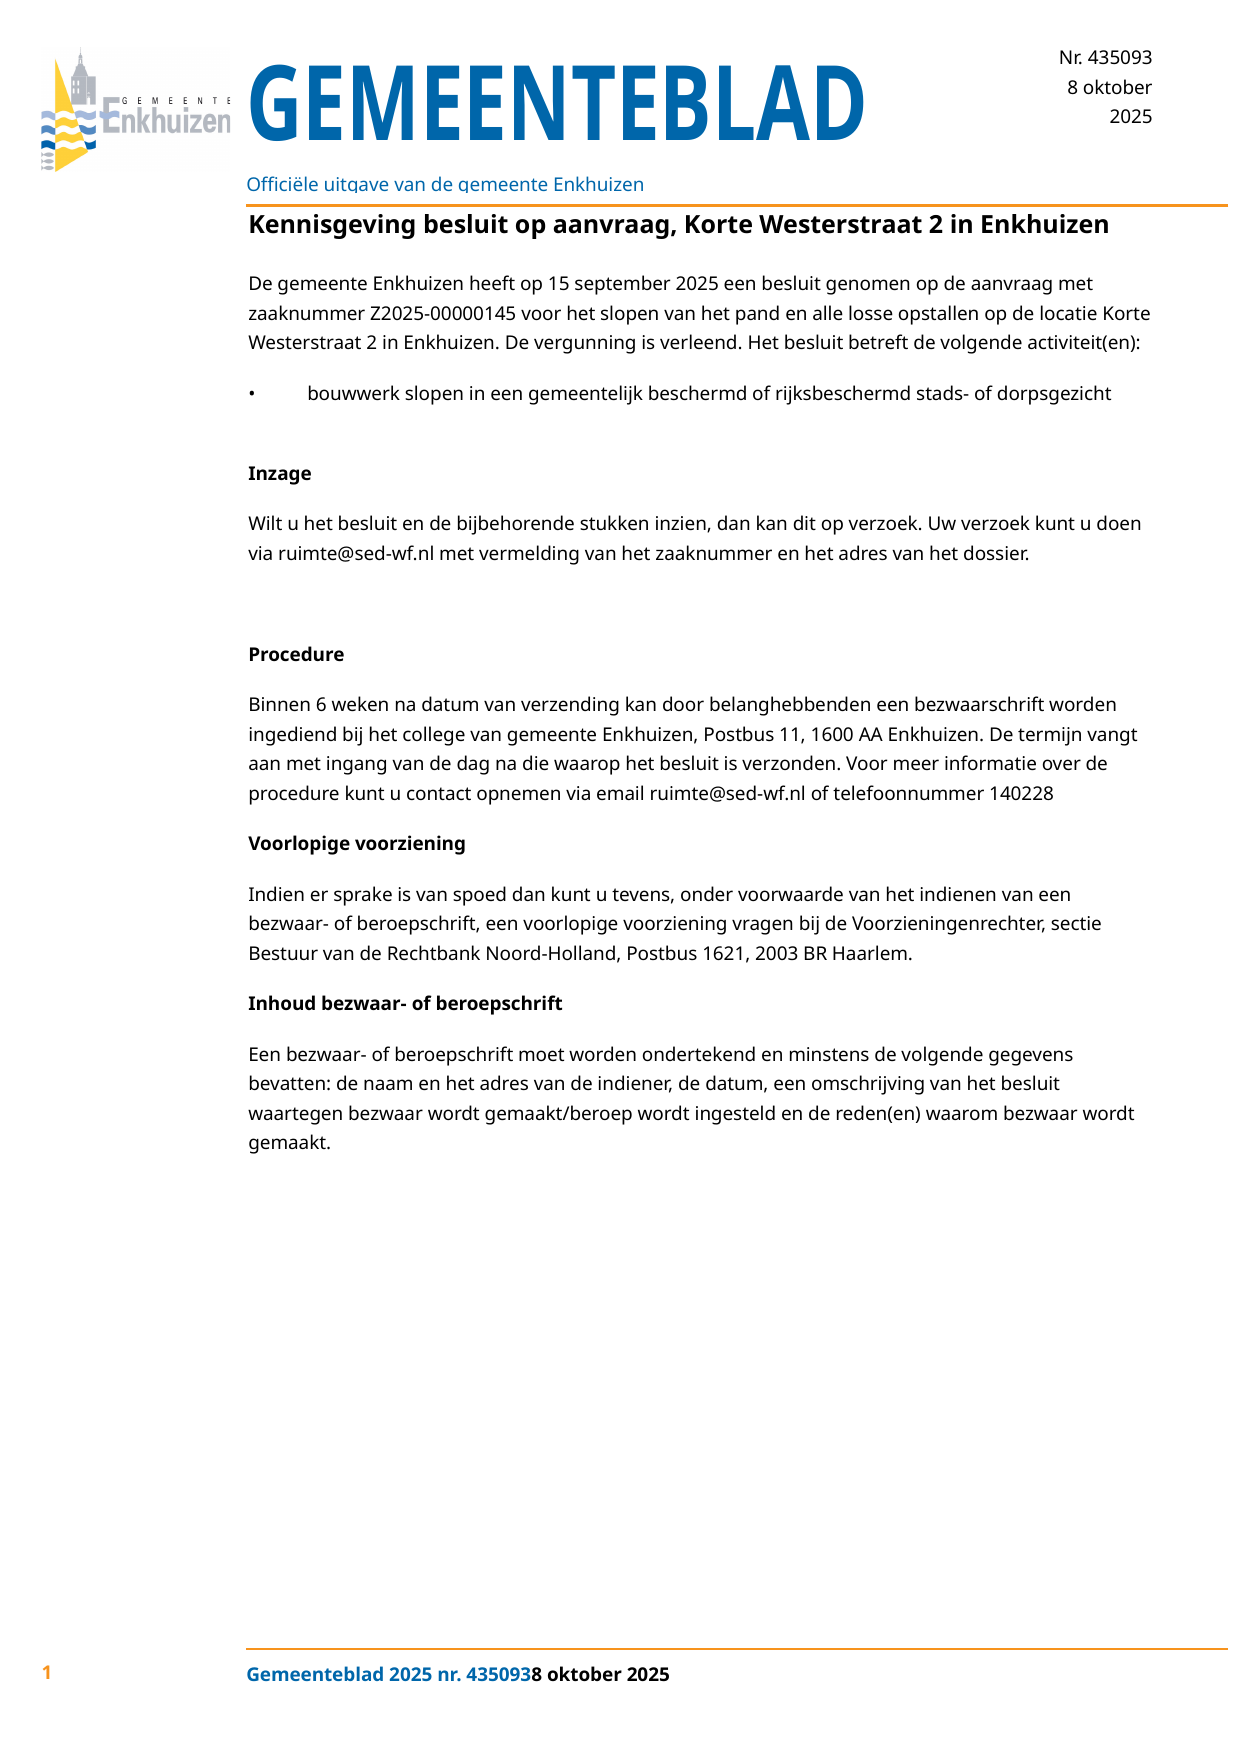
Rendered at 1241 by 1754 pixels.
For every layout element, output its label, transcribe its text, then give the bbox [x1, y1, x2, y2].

text Voorlopige voorziening [248, 830, 1152, 856]
text Inhoud bezwaar- of beroepschrift [248, 990, 1152, 1016]
list bouwwerk slopen in een gemeentelijk beschermd of rijksbeschermd stads- of dorpsgezicht [248, 380, 1152, 406]
text Procedure [248, 641, 1152, 666]
text Indien er sprake is van spoed dan kunt u tevens, onder voorwaarde van het indienen van een bezwaar- of beroepschrift, een voorlopige voorziening vragen bij de Voorzieningenrechter, sectie Bestuur van de Rechtbank Noord-Holland, Postbus 1621, 2003 BR Haarlem. [248, 881, 1152, 966]
text Binnen 6 weken na datum van verzending kan door belanghebbenden een bezwaarschrift worden ingediend bij het college van gemeente Enkhuizen, Postbus 11, 1600 AA Enkhuizen. De termijn vangt aan met ingang van de dag na die waarop het besluit is verzonden. Voor meer informatie over de procedure kunt u contact opnemen via email ruimte@sed-wf.nl of telefoonnummer 140228 [248, 691, 1152, 806]
picture [41, 47, 231, 172]
text Kennisgeving besluit op aanvraag, Korte Westerstraat 2 in Enkhuizen [248, 207, 1152, 241]
text De gemeente Enkhuizen heeft op 15 september 2025 een besluit genomen op de aanvraag met zaaknummer Z2025-00000145 voor het slopen van het pand en alle losse opstallen op de locatie Korte Westerstraat 2 in Enkhuizen. De vergunning is verleend. Het besluit betreft de volgende activiteit(en): [248, 270, 1152, 355]
text Een bezwaar- of beroepschrift moet worden ondertekend en minstens de volgende gegevens bevatten: de naam en het adres van de indiener, de datum, een omschrijving van het besluit waartegen bezwaar wordt gemaakt/beroep wordt ingesteld en de reden(en) waarom bezwaar wordt gemaakt. [248, 1041, 1152, 1155]
text Wilt u het besluit en de bijbehorende stukken inzien, dan kan dit op verzoek. Uw verzoek kunt u doen via ruimte@sed-wf.nl met vermelding van het zaaknummer en het adres van het dossier. [248, 510, 1152, 566]
text Inzage [248, 460, 1152, 486]
